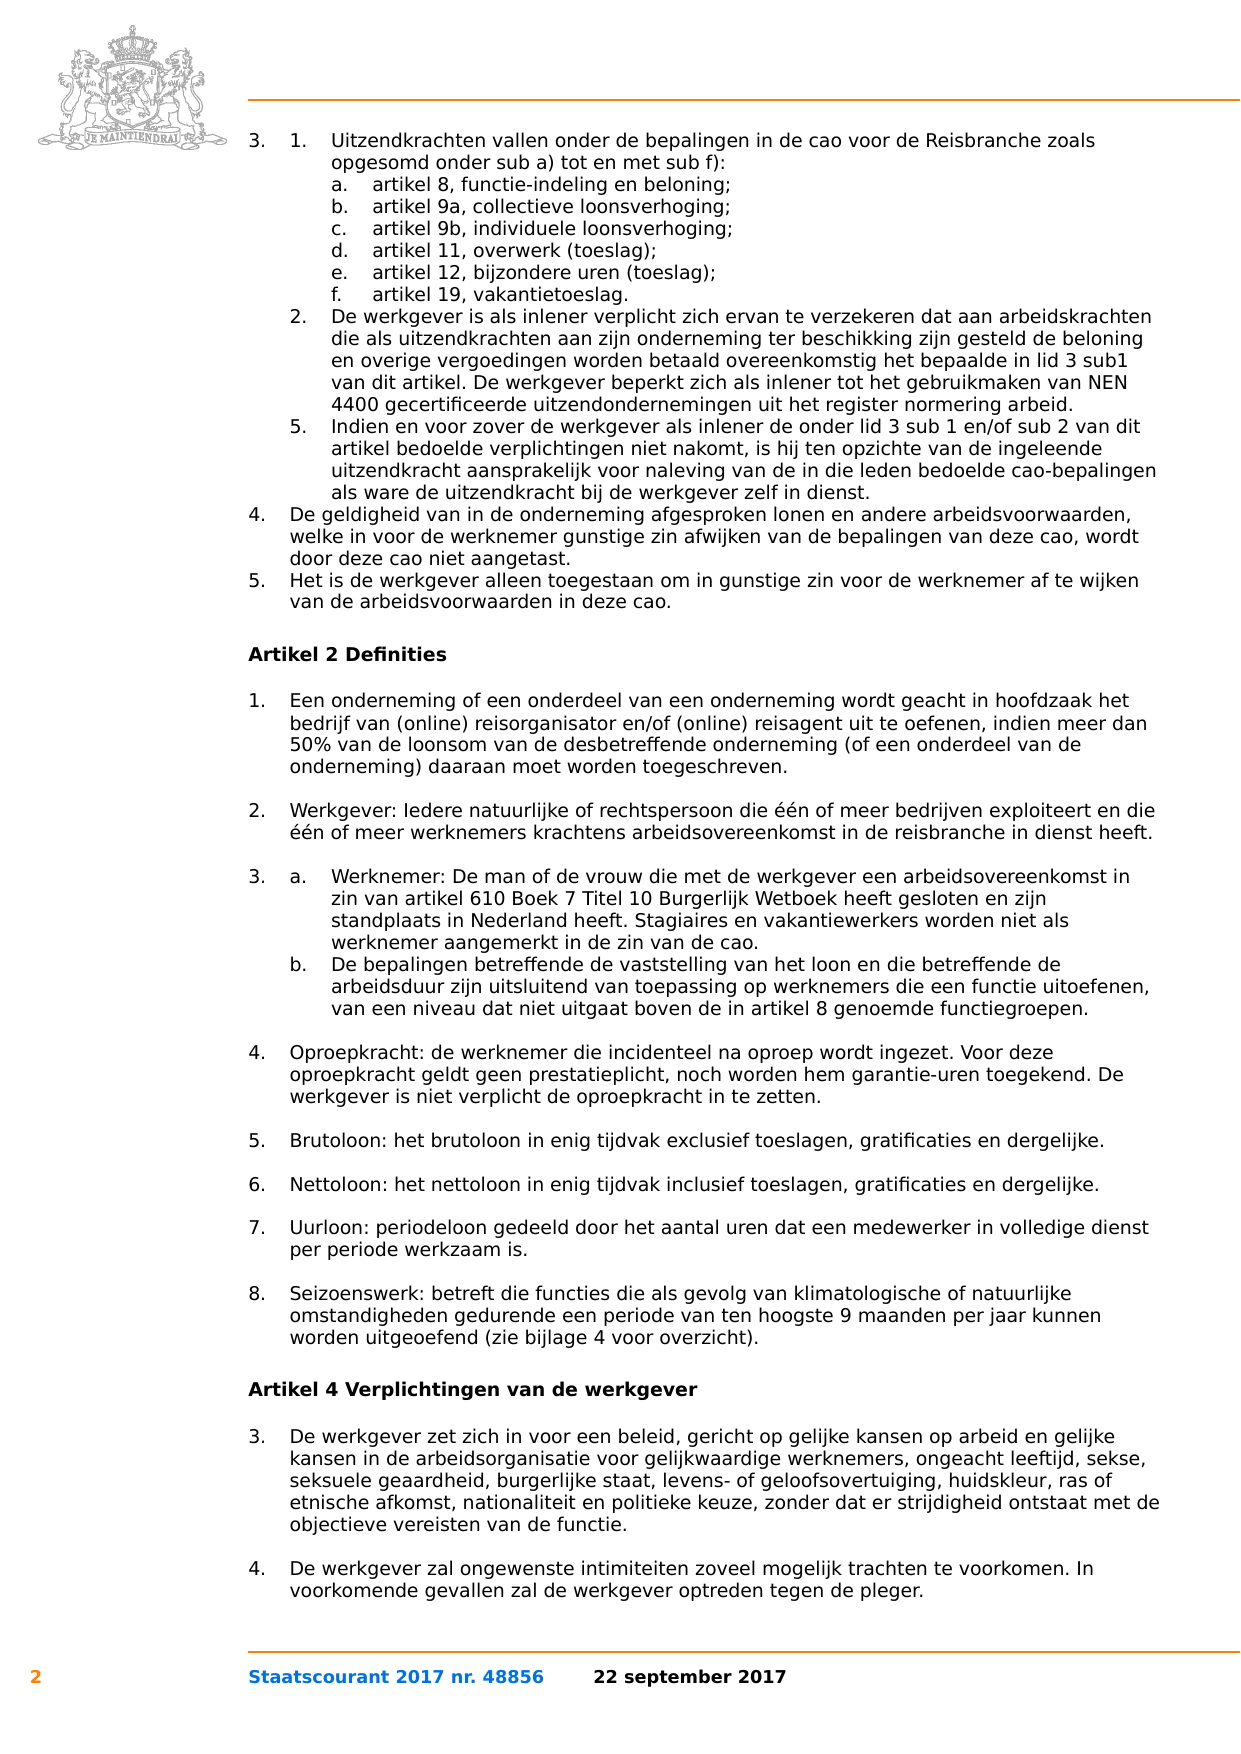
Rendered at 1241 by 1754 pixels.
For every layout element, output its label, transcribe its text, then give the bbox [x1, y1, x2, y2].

text 5. Het is de werkgever alleen toegestaan om in gunstige zin voor de werknemer af te wijken van de arbeidsvoorwaarden in deze cao. [248, 569, 1163, 613]
text 7. Uurloon: periodeloon gedeeld door het aantal uren dat een medewerker in volledige dienst per periode werkzaam is. [248, 1217, 1163, 1261]
text 4. De werkgever zal ongewenste intimiteiten zoveel mogelijk trachten te voorkomen. In voorkomende gevallen zal de werkgever optreden tegen de pleger. [248, 1558, 1163, 1602]
picture [38, 25, 227, 150]
text b. artikel 9a, collectieve loonsverhoging; [331, 196, 1163, 218]
text c. artikel 9b, individuele loonsverhoging; [331, 218, 1163, 240]
text f. artikel 19, vakantietoeslag. [331, 284, 1163, 306]
text 3. a. Werknemer: De man of de vrouw die met de werkgever een arbeidsovereenkomst in zin van artikel 610 Boek 7 Titel 10 Burgerlijk Wetboek heeft gesloten en zijn standplaats in Nederland heeft. Stagiaires en vakantiewerkers worden niet als werknemer aangemerkt in de zin van de cao. [248, 866, 1163, 954]
text 2. De werkgever is als inlener verplicht zich ervan te verzekeren dat aan arbeidskrachten die als uitzendkrachten aan zijn onderneming ter beschikking zijn gesteld de beloning en overige vergoedingen worden betaald overeenkomstig het bepaalde in lid 3 sub1 van dit artikel. De werkgever beperkt zich als inlener tot het gebruikmaken van NEN 4400 gecertificeerde uitzendondernemingen uit het register normering arbeid. [289, 306, 1163, 416]
text 1. Een onderneming of een onderdeel van een onderneming wordt geacht in hoofdzaak het bedrijf van (online) reisorganisator en/of (online) reisagent uit te oefenen, indien meer dan 50% van de loonsom van de desbetreffende onderneming (of een onderdeel van de onderneming) daaraan moet worden toegeschreven. [248, 690, 1163, 778]
text 4. Oproepkracht: de werknemer die incidenteel na oproep wordt ingezet. Voor deze oproepkracht geldt geen prestatieplicht, noch worden hem garantie-uren toegekend. De werkgever is niet verplicht de oproepkracht in te zetten. [248, 1042, 1163, 1108]
subtitle Artikel 2 Definities [248, 643, 1163, 665]
text 8. Seizoenswerk: betreft die functies die als gevolg van klimatologische of natuurlijke omstandigheden gedurende een periode van ten hoogste 9 maanden per jaar kunnen worden uitgeoefend (zie bijlage 4 voor overzicht). [248, 1283, 1163, 1349]
text 4. De geldigheid van in de onderneming afgesproken lonen en andere arbeidsvoorwaarden, welke in voor de werknemer gunstige zin afwijken van de bepalingen van deze cao, wordt door deze cao niet aangetast. [248, 503, 1163, 569]
text b. De bepalingen betreffende de vaststelling van het loon en die betreffende de arbeidsduur zijn uitsluitend van toepassing op werknemers die een functie uitoefenen, van een niveau dat niet uitgaat boven de in artikel 8 genoemde functiegroepen. [289, 954, 1163, 1020]
text 5. Indien en voor zover de werkgever als inlener de onder lid 3 sub 1 en/of sub 2 van dit artikel bedoelde verplichtingen niet nakomt, is hij ten opzichte van de ingeleende uitzendkracht aansprakelijk voor naleving van de in die leden bedoelde cao-bepalingen als ware de uitzendkracht bij de werkgever zelf in dienst. [289, 416, 1163, 503]
text 2. Werkgever: Iedere natuurlijke of rechtspersoon die één of meer bedrijven exploiteert en die één of meer werknemers krachtens arbeidsovereenkomst in de reisbranche in dienst heeft. [248, 800, 1163, 844]
text e. artikel 12, bijzondere uren (toeslag); [331, 262, 1163, 284]
text 3. 1. Uitzendkrachten vallen onder de bepalingen in de cao voor de Reisbranche zoals opgesomd onder sub a) tot en met sub f): [248, 130, 1163, 174]
subtitle Artikel 4 Verplichtingen van de werkgever [248, 1379, 1163, 1401]
text d. artikel 11, overwerk (toeslag); [331, 240, 1163, 262]
text 6. Nettoloon: het nettoloon in enig tijdvak inclusief toeslagen, gratificaties en dergelijke. [248, 1173, 1163, 1195]
text 3. De werkgever zet zich in voor een beleid, gericht op gelijke kansen op arbeid en gelijke kansen in de arbeidsorganisatie voor gelijkwaardige werknemers, ongeacht leeftijd, sekse, seksuele geaardheid, burgerlijke staat, levens- of geloofsovertuiging, huidskleur, ras of etnische afkomst, nationaliteit en politieke keuze, zonder dat er strijdigheid ontstaat met de objectieve vereisten van de functie. [248, 1426, 1163, 1536]
text a. artikel 8, functie-indeling en beloning; [331, 174, 1163, 196]
text 5. Brutoloon: het brutoloon in enig tijdvak exclusief toeslagen, gratificaties en dergelijke. [248, 1129, 1163, 1152]
